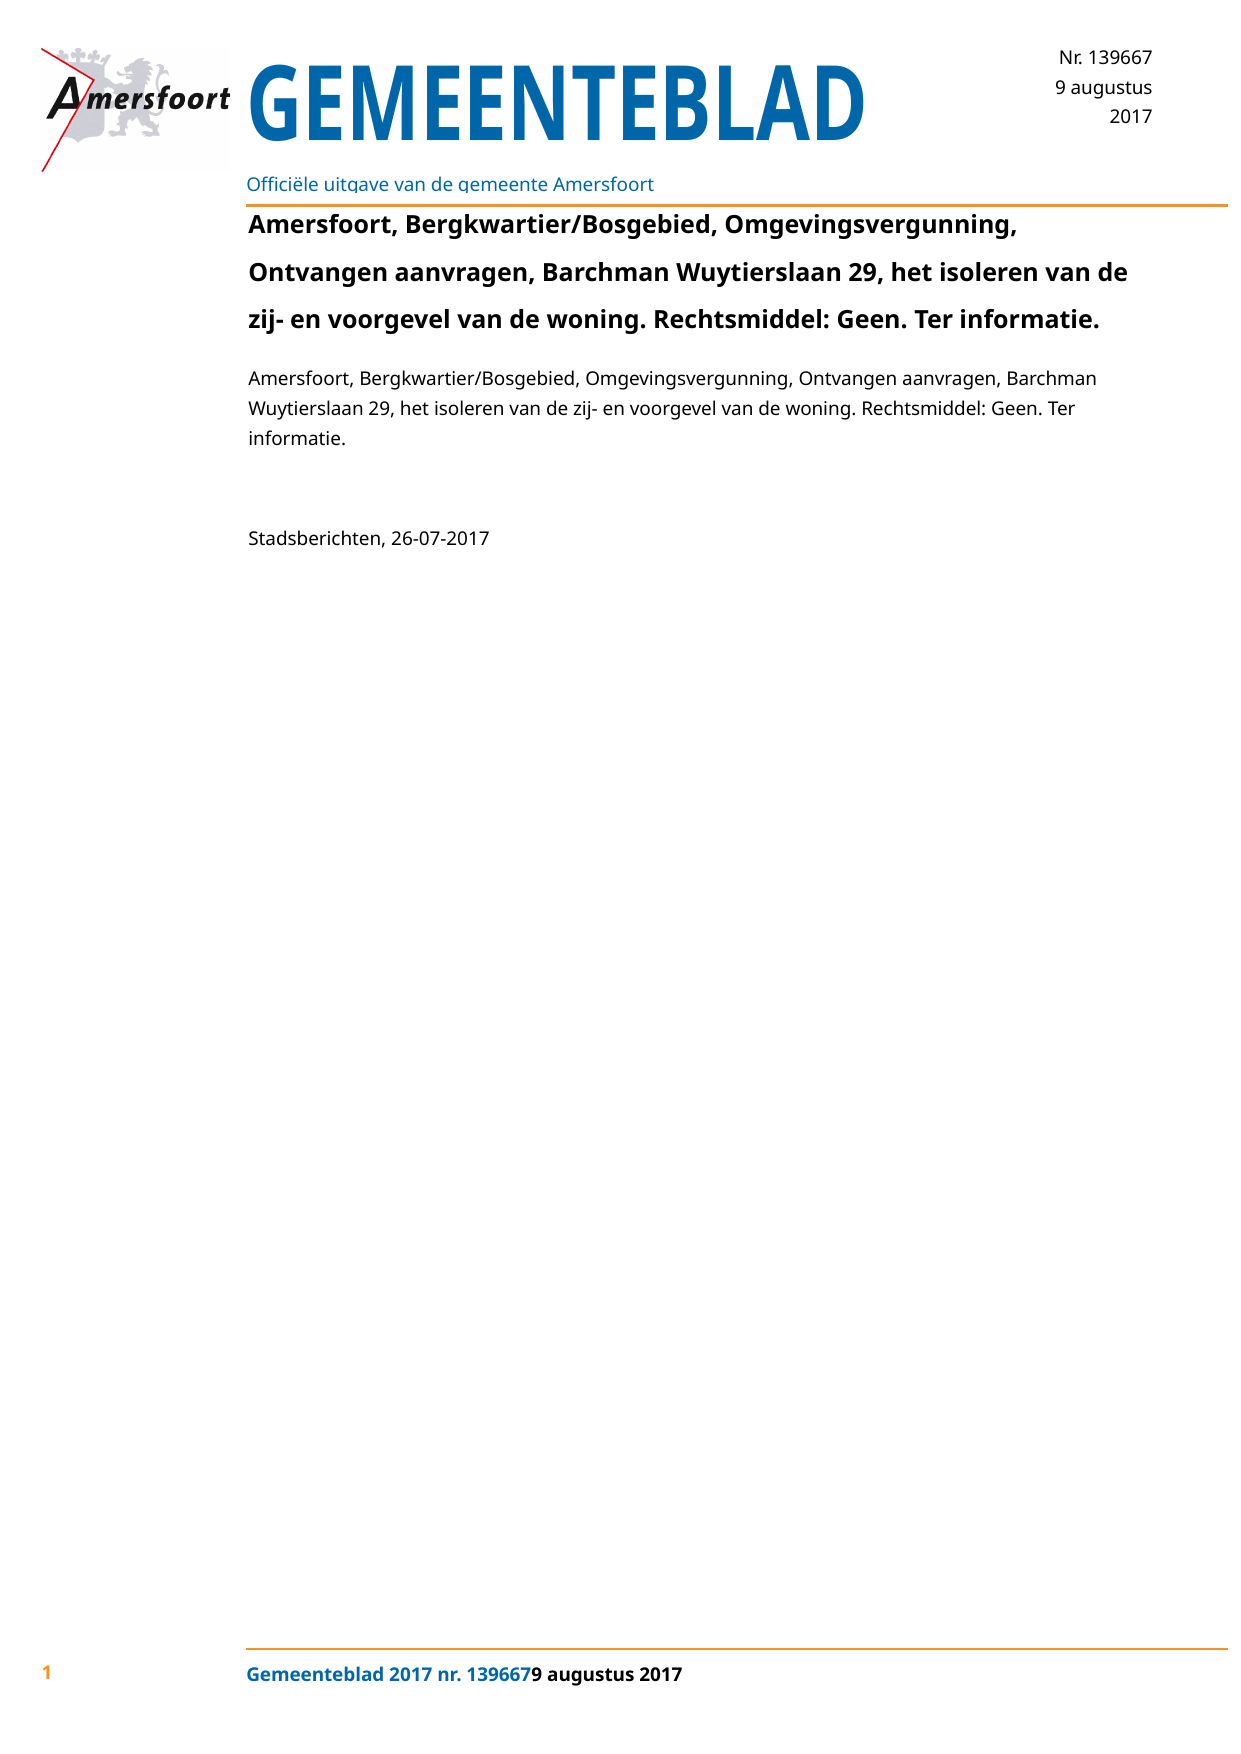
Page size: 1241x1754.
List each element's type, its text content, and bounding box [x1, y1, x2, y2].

text Stadsberichten, 26-07-2017 [248, 526, 1152, 551]
text Amersfoort, Bergkwartier/Bosgebied, Omgevingsvergunning, Ontvangen aanvragen, Barchman Wuytierslaan 29, het isoleren van de zij- en voorgevel van de woning. Rechtsmiddel: Geen. Ter informatie. [248, 207, 1152, 336]
picture [41, 47, 231, 172]
text Amersfoort, Bergkwartier/Bosgebied, Omgevingsvergunning, Ontvangen aanvragen, Barchman Wuytierslaan 29, het isoleren van de zij- en voorgevel van de woning. Rechtsmiddel: Geen. Ter informatie. [248, 366, 1152, 450]
